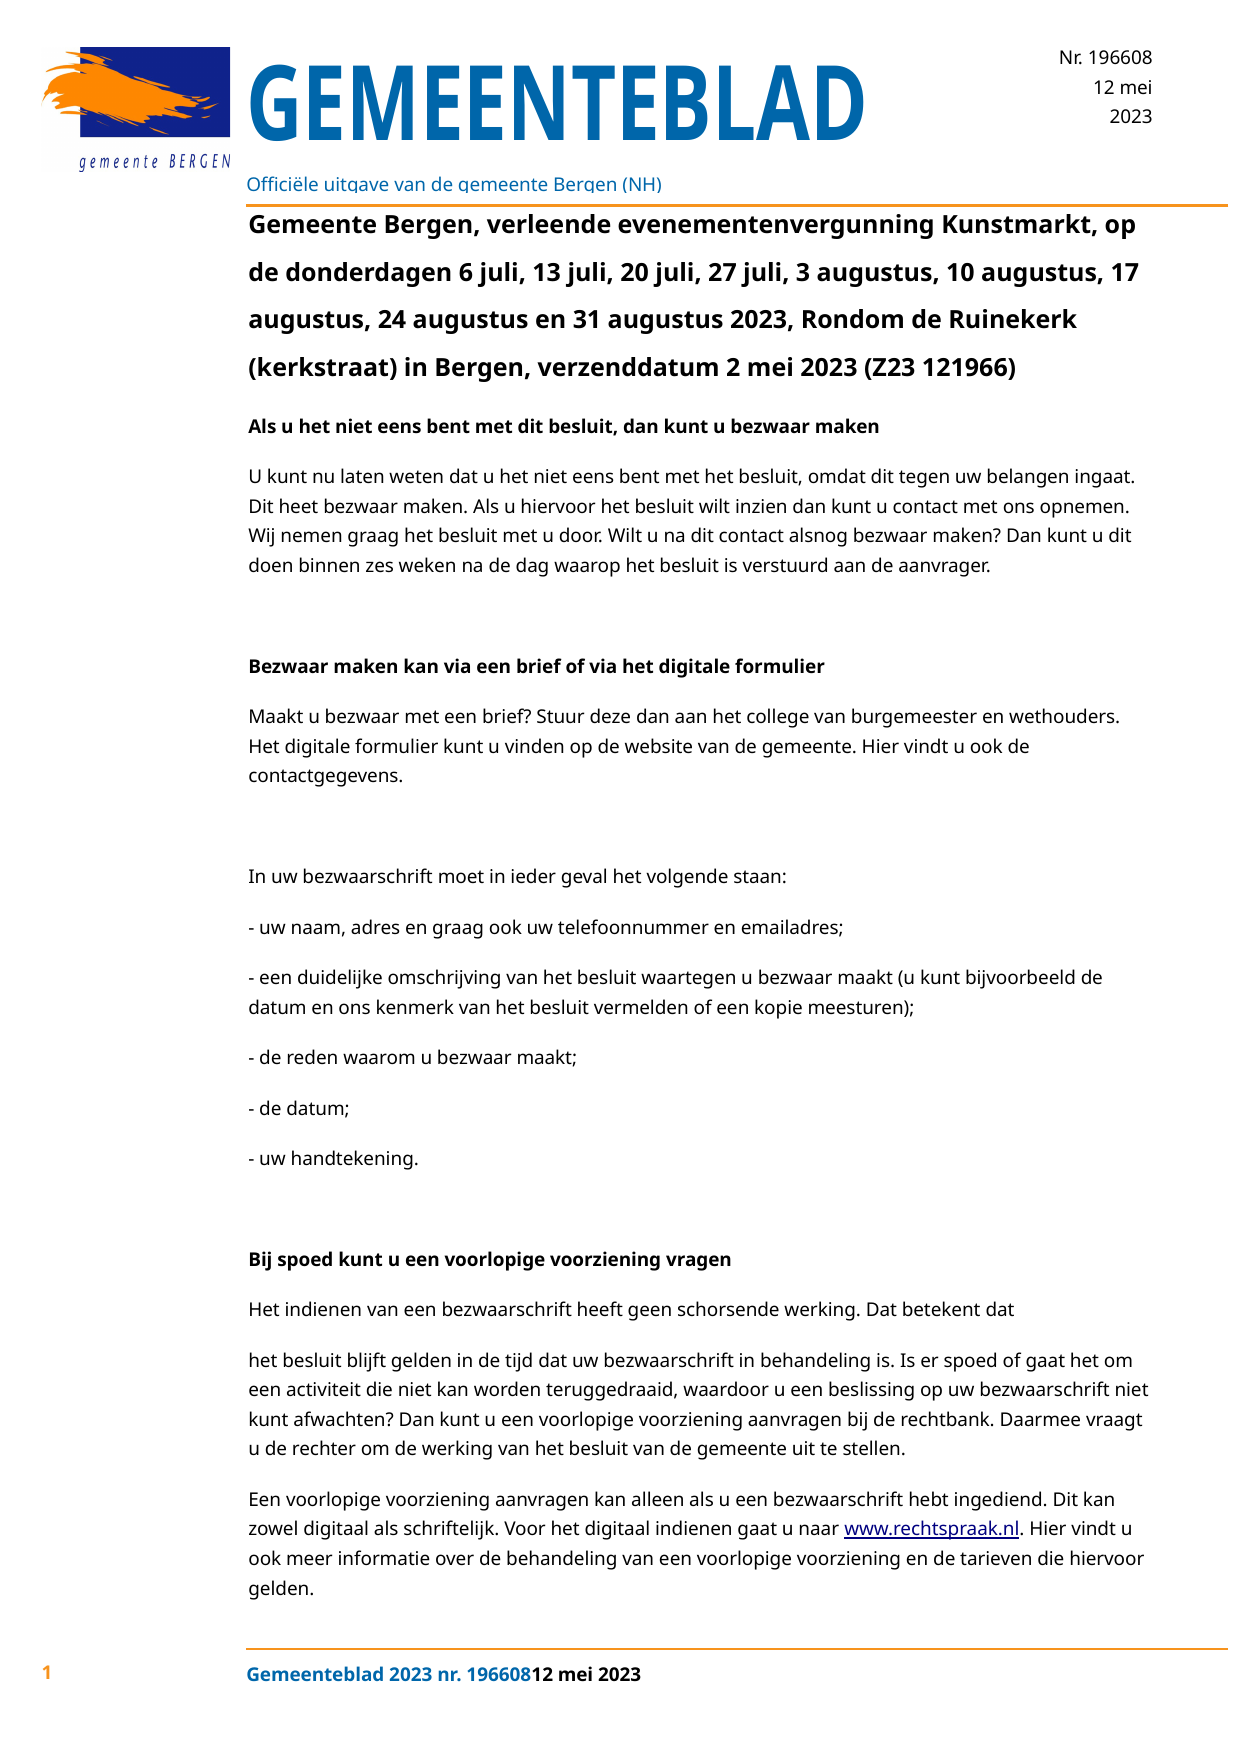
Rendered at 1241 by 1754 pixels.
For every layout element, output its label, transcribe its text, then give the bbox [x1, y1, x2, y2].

text Het indienen van een bezwaarschrift heeft geen schorsende werking. Dat betekent dat [248, 1296, 1152, 1322]
text - de reden waarom u bezwaar maakt; [248, 1044, 1152, 1070]
text - uw handtekening. [248, 1145, 1152, 1171]
picture [41, 47, 231, 172]
text Gemeente Bergen, verleende evenementenvergunning Kunstmarkt, op de donderdagen 6 juli, 13 juli, 20 juli, 27 juli, 3 augustus, 10 augustus, 17 augustus, 24 augustus en 31 augustus 2023, Rondom de Ruinekerk (kerkstraat) in Bergen, verzenddatum 2 mei 2023 (Z23 121966) [248, 207, 1152, 384]
text Maakt u bezwaar met een brief? Stuur deze dan aan het college van burgemeester en wethouders. Het digitale formulier kunt u vinden op de website van de gemeente. Hier vindt u ook de contactgegevens. [248, 703, 1152, 788]
text - de datum; [248, 1095, 1152, 1121]
text In uw bezwaarschrift moet in ieder geval het volgende staan: [248, 863, 1152, 889]
text Als u het niet eens bent met dit besluit, dan kunt u bezwaar maken [248, 413, 1152, 439]
text - een duidelijke omschrijving van het besluit waartegen u bezwaar maakt (u kunt bijvoorbeeld de datum en ons kenmerk van het besluit vermelden of een kopie meesturen); [248, 964, 1152, 1020]
text U kunt nu laten weten dat u het niet eens bent met het besluit, omdat dit tegen uw belangen ingaat. Dit heet bezwaar maken. Als u hiervoor het besluit wilt inzien dan kunt u contact met ons opnemen. Wij nemen graag het besluit met u door. Wilt u na dit contact alsnog bezwaar maken? Dan kunt u dit doen binnen zes weken na de dag waarop het besluit is verstuurd aan de aanvrager. [248, 463, 1152, 578]
text Bij spoed kunt u een voorlopige voorziening vragen [248, 1246, 1152, 1272]
text Bezwaar maken kan via een brief of via het digitale formulier [248, 653, 1152, 679]
text Een voorlopige voorziening aanvragen kan alleen als u een bezwaarschrift hebt ingediend. Dit kan zowel digitaal als schriftelijk. Voor het digitaal indienen gaat u naar www.rechtspraak.nl. Hier vindt u ook meer informatie over de behandeling van een voorlopige voorziening en de tarieven die hiervoor gelden. [248, 1486, 1152, 1601]
text - uw naam, adres en graag ook uw telefoonnummer en emailadres; [248, 914, 1152, 940]
text het besluit blijft gelden in de tijd dat uw bezwaarschrift in behandeling is. Is er spoed of gaat het om een activiteit die niet kan worden teruggedraaid, waardoor u een beslissing op uw bezwaarschrift niet kunt afwachten? Dan kunt u een voorlopige voorziening aanvragen bij de rechtbank. Daarmee vraagt u de rechter om de werking van het besluit van de gemeente uit te stellen. [248, 1347, 1152, 1461]
